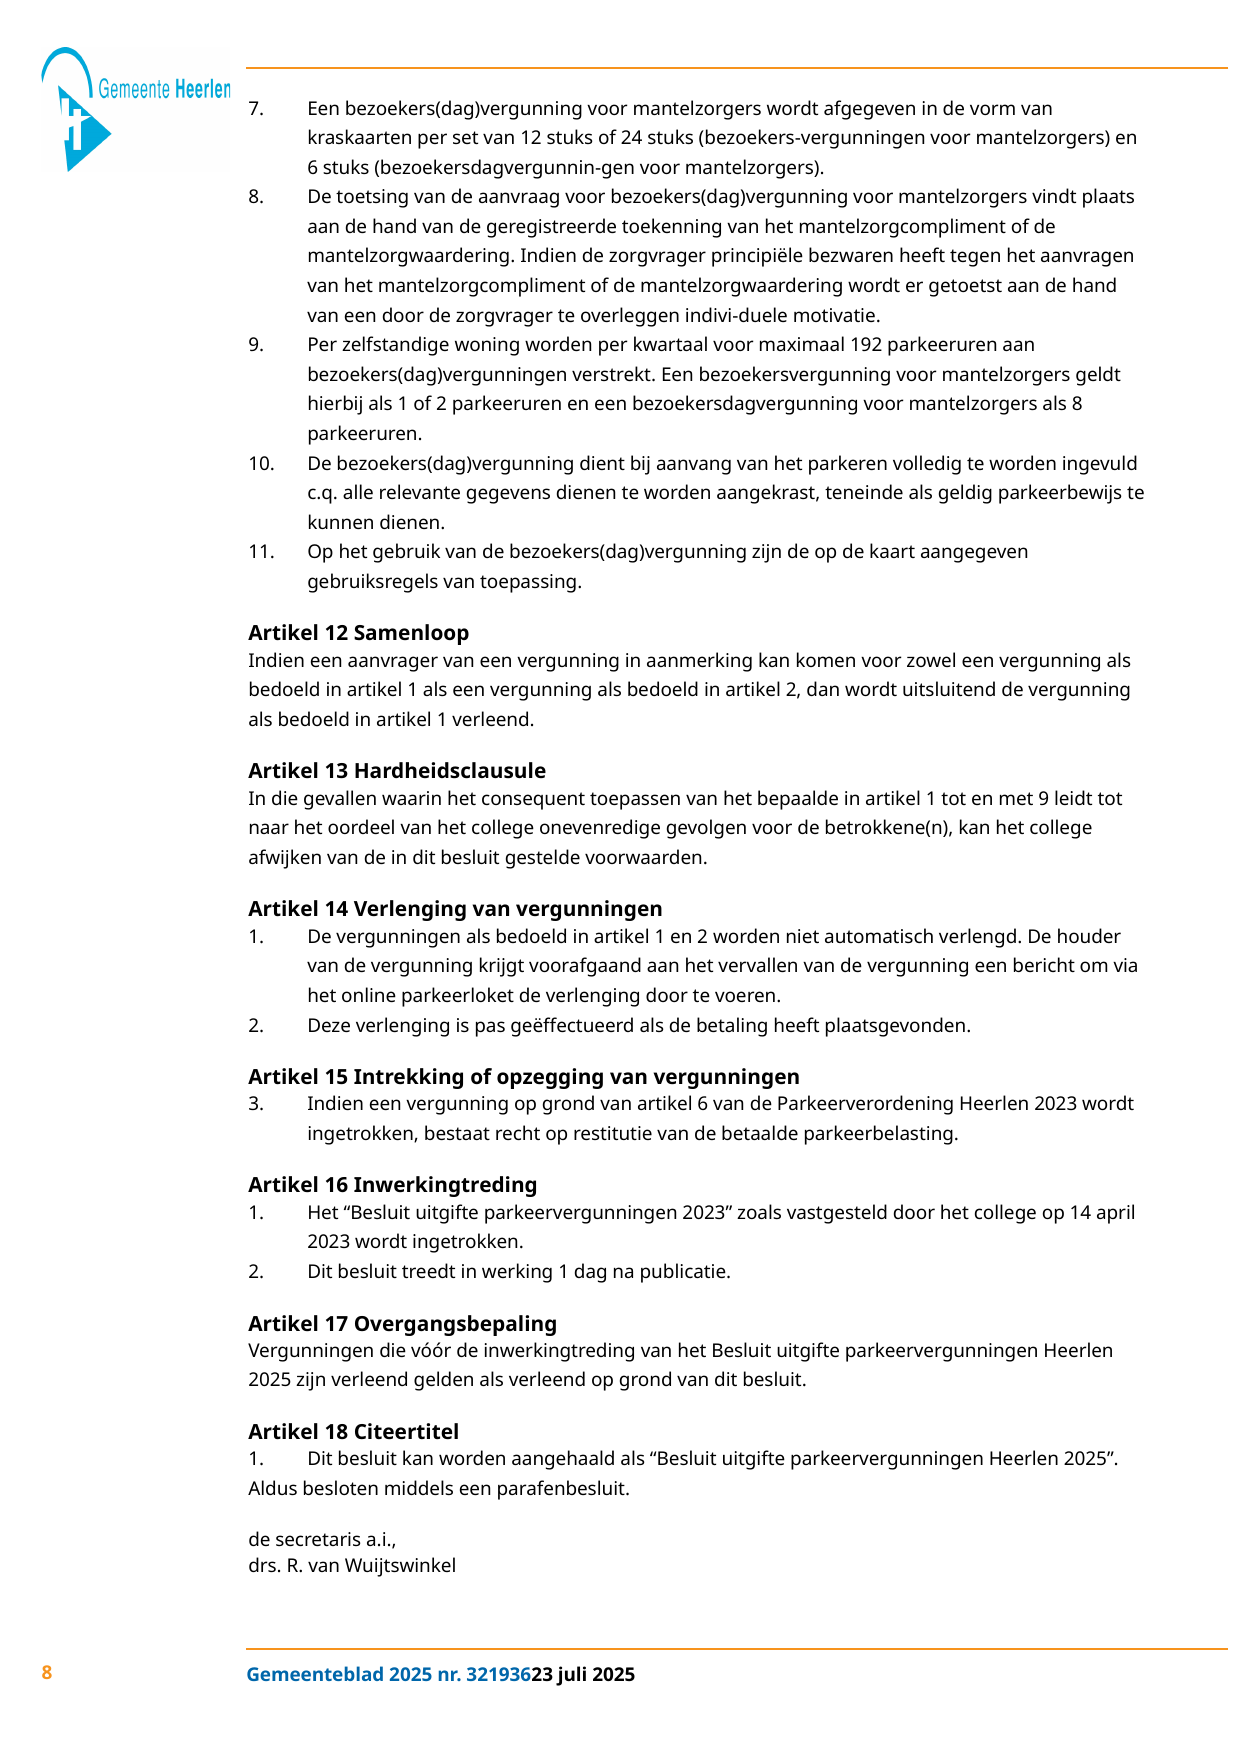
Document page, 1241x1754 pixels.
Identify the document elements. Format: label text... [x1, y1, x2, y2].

text de secretaris a.i., [248, 1527, 1152, 1552]
text Aldus besloten middels een parafenbesluit. [248, 1475, 1152, 1501]
list Per zelfstandige woning worden per kwartaal voor maximaal 192 parkeeruren aan bezoekers(dag)vergunningen verstrekt. Een bezoekersvergunning voor mantelzorgers geldt hierbij als 1 of 2 parkeeruren en een bezoekersdagvergunning voor mantelzorgers als 8 parkeeruren. [248, 331, 1152, 446]
list De toetsing van de aanvraag voor bezoekers(dag)vergunning voor mantelzorgers vindt plaats aan de hand van de geregistreerde toekenning van het mantelzorgcompliment of de mantelzorgwaardering. Indien de zorgvrager principiële bezwaren heeft tegen het aanvragen van het mantelzorgcompliment of de mantelzorgwaardering wordt er getoetst aan de hand van een door de zorgvrager te overleggen indivi-duele motivatie. [248, 183, 1152, 328]
text Artikel 13 Hardheidsclausule [248, 757, 1152, 785]
text Artikel 17 Overgangsbepaling [248, 1309, 1152, 1337]
list Deze verlenging is pas geëffectueerd als de betaling heeft plaatsgevonden. [248, 1012, 1152, 1037]
list Dit besluit treedt in werking 1 dag na publicatie. [248, 1258, 1152, 1284]
list Het “Besluit uitgifte parkeervergunningen 2023” zoals vastgesteld door het college op 14 april 2023 wordt ingetrokken. [248, 1199, 1152, 1254]
text Artikel 12 Samenloop [248, 618, 1152, 647]
text Indien een aanvrager van een vergunning in aanmerking kan komen voor zowel een vergunning als bedoeld in artikel 1 als een vergunning als bedoeld in artikel 2, dan wordt uitsluitend de vergunning als bedoeld in artikel 1 verleend. [248, 647, 1152, 732]
text In die gevallen waarin het consequent toepassen van het bepaalde in artikel 1 tot en met 9 leidt tot naar het oordeel van het college onevenredige gevolgen voor de betrokkene(n), kan het college afwijken van de in dit besluit gestelde voorwaarden. [248, 785, 1152, 870]
picture [41, 47, 231, 172]
list Dit besluit kan worden aangehaald als “Besluit uitgifte parkeervergunningen Heerlen 2025”. [248, 1446, 1152, 1471]
list Op het gebruik van de bezoekers(dag)vergunning zijn de op de kaart aangegeven gebruiksregels van toepassing. [248, 538, 1152, 594]
text Artikel 16 Inwerkingtreding [248, 1171, 1152, 1199]
text Vergunningen die vóór de inwerkingtreding van het Besluit uitgifte parkeervergunningen Heerlen 2025 zijn verleend gelden als verleend op grond van dit besluit. [248, 1337, 1152, 1392]
text Artikel 18 Citeertitel [248, 1417, 1152, 1446]
list Een bezoekers(dag)vergunning voor mantelzorgers wordt afgegeven in de vorm van kraskaarten per set van 12 stuks of 24 stuks (bezoekers-vergunningen voor mantelzorgers) en 6 stuks (bezoekersdagvergunnin-gen voor mantelzorgers). [248, 95, 1152, 180]
list De vergunningen als bedoeld in artikel 1 en 2 worden niet automatisch verlengd. De houder van de vergunning krijgt voorafgaand aan het vervallen van de vergunning een bericht om via het online parkeerloket de verlenging door te voeren. [248, 923, 1152, 1008]
text drs. R. van Wuijtswinkel [248, 1552, 1152, 1578]
picture [41, 47, 59, 70]
list De bezoekers(dag)vergunning dient bij aanvang van het parkeren volledig te worden ingevuld c.q. alle relevante gegevens dienen te worden aangekrast, teneinde als geldig parkeerbewijs te kunnen dienen. [248, 450, 1152, 535]
text Artikel 14 Verlenging van vergunningen [248, 894, 1152, 923]
text Artikel 15 Intrekking of opzegging van vergunningen [248, 1062, 1152, 1091]
list Indien een vergunning op grond van artikel 6 van de Parkeerverordening Heerlen 2023 wordt ingetrokken, bestaat recht op restitutie van de betaalde parkeerbelasting. [248, 1091, 1152, 1146]
